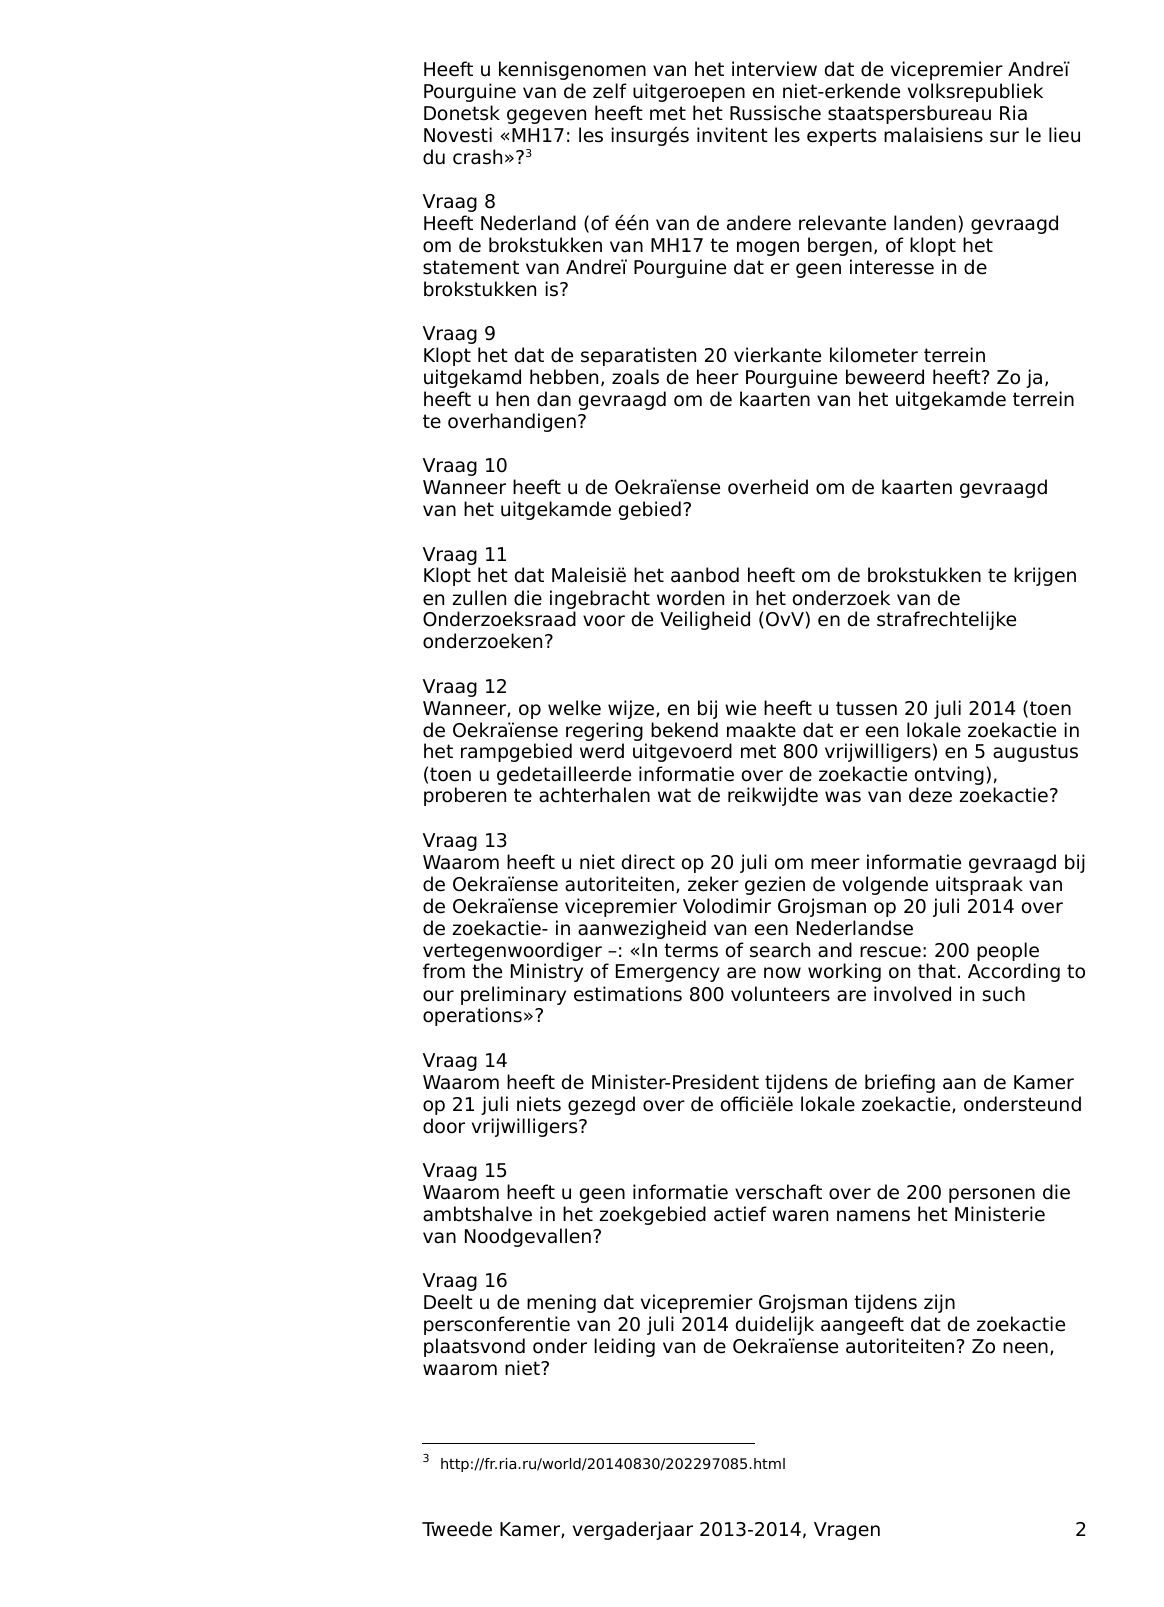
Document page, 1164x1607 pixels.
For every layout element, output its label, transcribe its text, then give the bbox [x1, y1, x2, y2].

text Vraag 16 [422, 1270, 1087, 1292]
text Waarom heeft u geen informatie verschaft over de 200 personen die ambtshalve in het zoekgebied actief waren namens het Ministerie van Noodgevallen? [422, 1182, 1087, 1248]
text Klopt het dat de separatisten 20 vierkante kilometer terrein uitgekamd hebben, zoals de heer Pourguine beweerd heeft? Zo ja, heeft u hen dan gevraagd om de kaarten van het uitgekamde terrein te overhandigen? [422, 345, 1087, 433]
text Waarom heeft u niet direct op 20 juli om meer informatie gevraagd bij de Oekraïense autoriteiten, zeker gezien de volgende uitspraak van de Oekraïense vicepremier Volodimir Grojsman op 20 juli 2014 over de zoekactie- in aanwezigheid van een Nederlandse vertegenwoordiger –: «In terms of search and rescue: 200 people from the Ministry of Emergency are now working on that. According to our preliminary estimations 800 volunteers are involved in such operations»? [422, 852, 1087, 1027]
text Vraag 8 [422, 191, 1087, 213]
text Vraag 12 [422, 676, 1087, 697]
text Wanneer, op welke wijze, en bij wie heeft u tussen 20 juli 2014 (toen de Oekraïense regering bekend maakte dat er een lokale zoekactie in het rampgebied werd uitgevoerd met 800 vrijwilligers) en 5 augustus (toen u gedetailleerde informatie over de zoekactie ontving), proberen te achterhalen wat de reikwijdte was van deze zoekactie? [422, 697, 1087, 807]
text Vraag 9 [422, 323, 1087, 345]
text Wanneer heeft u de Oekraïense overheid om de kaarten gevraagd van het uitgekamde gebied? [422, 477, 1087, 521]
text Deelt u de mening dat vicepremier Grojsman tijdens zijn persconferentie van 20 juli 2014 duidelijk aangeeft dat de zoekactie plaatsvond onder leiding van de Oekraïense autoriteiten? Zo neen, waarom niet? [422, 1292, 1087, 1380]
text Vraag 11 [422, 543, 1087, 565]
text http://fr.ria.ru/world/20140830/202297085.html [422, 1452, 1087, 1474]
text Waarom heeft de Minister-President tijdens de briefing aan de Kamer op 21 juli niets gezegd over de officiële lokale zoekactie, ondersteund door vrijwilligers? [422, 1072, 1087, 1137]
text Klopt het dat Maleisië het aanbod heeft om de brokstukken te krijgen en zullen die ingebracht worden in het onderzoek van de Onderzoeksraad voor de Veiligheid (OvV) en de strafrechtelijke onderzoeken? [422, 565, 1087, 653]
text Vraag 15 [422, 1160, 1087, 1182]
text Vraag 13 [422, 829, 1087, 852]
text Vraag 10 [422, 455, 1087, 477]
text Heeft Nederland (of één van de andere relevante landen) gevraagd om de brokstukken van MH17 te mogen bergen, of klopt het statement van Andreï Pourguine dat er geen interesse in de brokstukken is? [422, 213, 1087, 301]
text Vraag 14 [422, 1049, 1087, 1072]
text Heeft u kennisgenomen van het interview dat de vicepremier Andreï Pourguine van de zelf uitgeroepen en niet-erkende volksrepubliek Donetsk gegeven heeft met het Russische staatspersbureau Ria Novesti «MH17: les insurgés invitent les experts malaisiens sur le lieu du crash»? [422, 59, 1087, 169]
